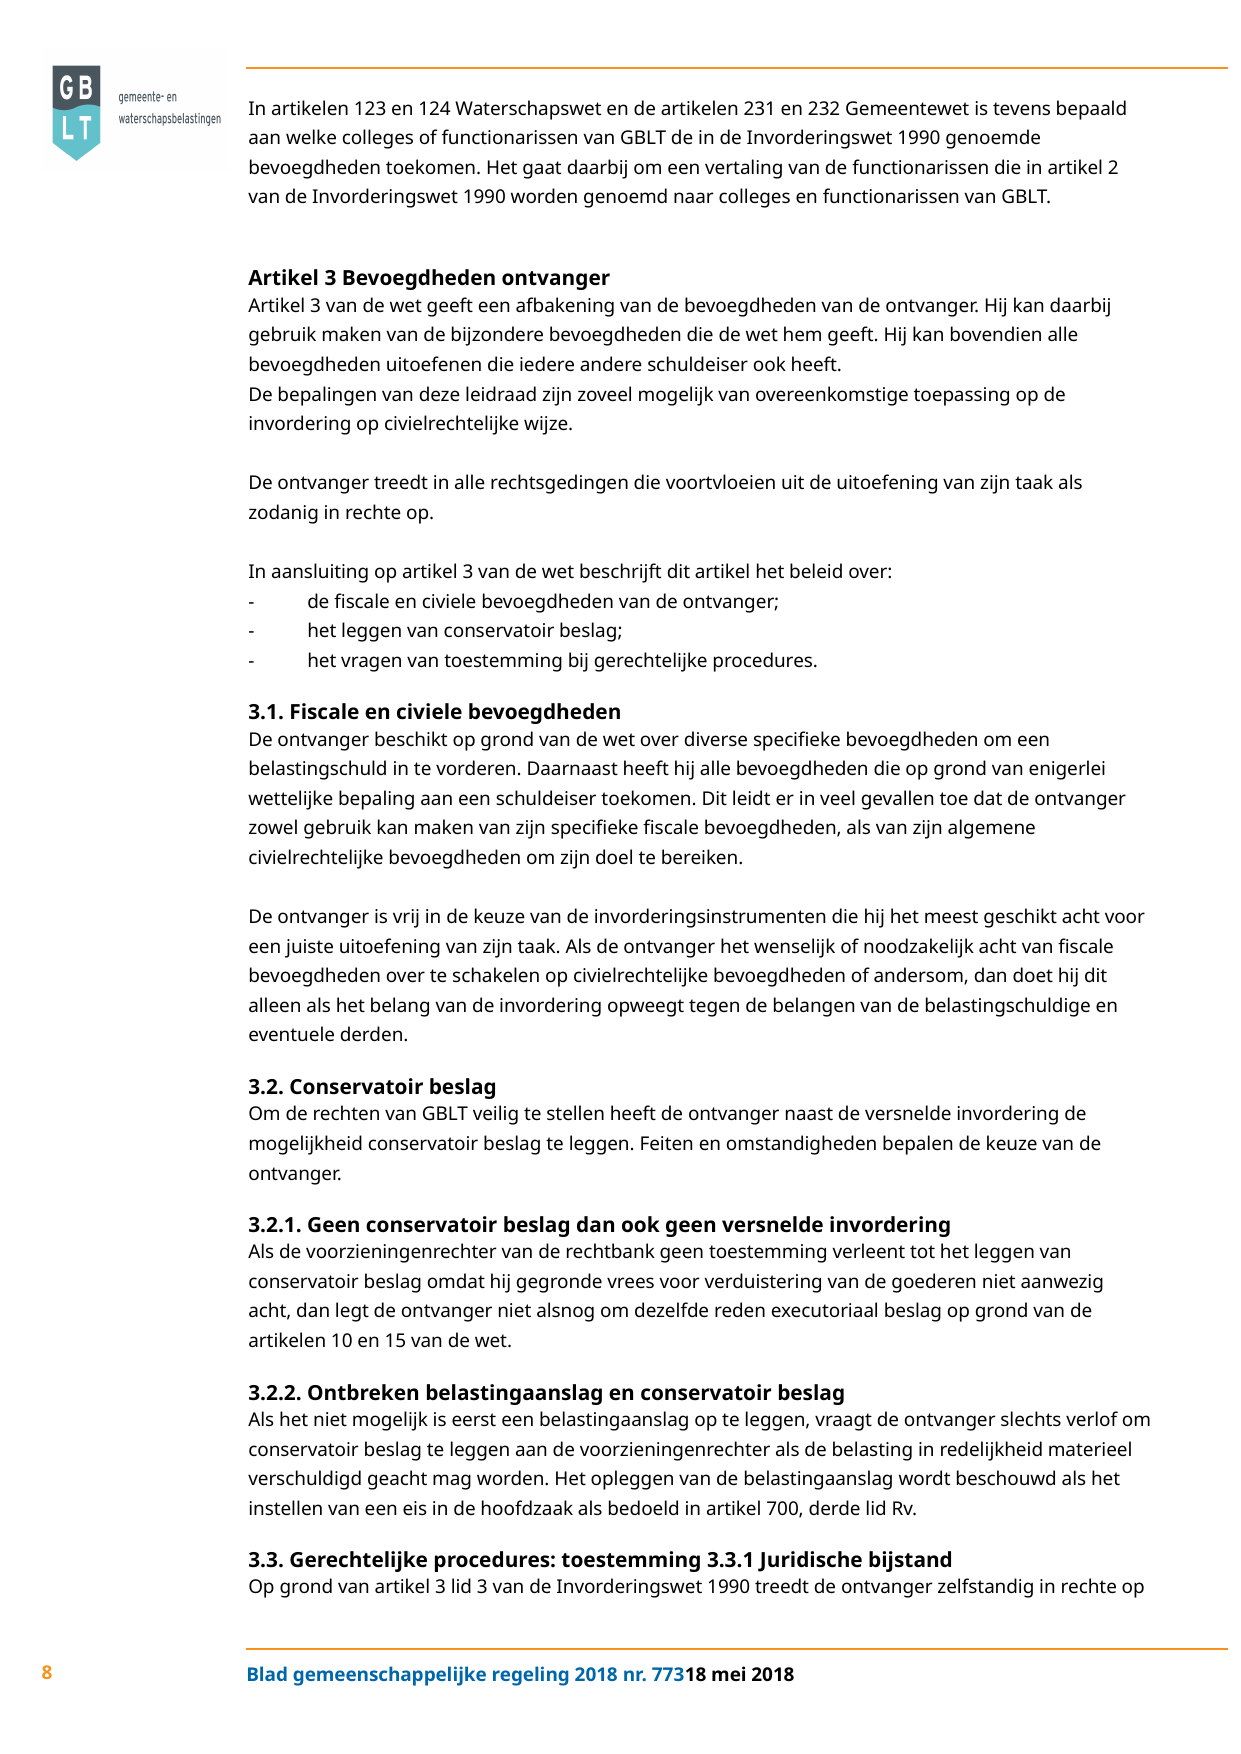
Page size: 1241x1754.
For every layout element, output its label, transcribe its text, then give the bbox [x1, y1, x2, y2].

text Op grond van artikel 3 lid 3 van de Invorderingswet 1990 treedt de ontvanger zelfstandig in rechte op [248, 1574, 1152, 1599]
text 3.2.2. Ontbreken belastingaanslag en conservatoir beslag [248, 1378, 1152, 1406]
list de fiscale en civiele bevoegdheden van de ontvanger; [248, 588, 1152, 613]
text 3.3. Gerechtelijke procedures: toestemming 3.3.1 Juridische bijstand [248, 1545, 1152, 1574]
text Om de rechten van GBLT veilig te stellen heeft de ontvanger naast de versnelde invordering de mogelijkheid conservatoir beslag te leggen. Feiten en omstandigheden bepalen de keuze van de ontvanger. [248, 1101, 1152, 1185]
text In artikelen 123 en 124 Waterschapswet en de artikelen 231 en 232 Gemeentewet is tevens bepaald aan welke colleges of functionarissen van GBLT de in de Invorderingswet 1990 genoemde bevoegdheden toekomen. Het gaat daarbij om een vertaling van de functionarissen die in artikel 2 van de Invorderingswet 1990 worden genoemd naar colleges en functionarissen van GBLT. [248, 95, 1152, 209]
text De ontvanger beschikt op grond van de wet over diverse specifieke bevoegdheden om een belastingschuld in te vorderen. Daarnaast heeft hij alle bevoegdheden die op grond van enigerlei wettelijke bepaling aan een schuldeiser toekomen. Dit leidt er in veel gevallen toe dat de ontvanger zowel gebruik kan maken van zijn specifieke fiscale bevoegdheden, als van zijn algemene civielrechtelijke bevoegdheden om zijn doel te bereiken. [248, 726, 1152, 870]
text 3.2.1. Geen conservatoir beslag dan ook geen versnelde invordering [248, 1210, 1152, 1238]
picture [41, 47, 231, 172]
text In aansluiting op artikel 3 van de wet beschrijft dit artikel het beleid over: [248, 558, 1152, 584]
list het vragen van toestemming bij gerechtelijke procedures. [248, 647, 1152, 673]
list het leggen van conservatoir beslag; [248, 617, 1152, 643]
text Artikel 3 van de wet geeft een afbakening van de bevoegdheden van de ontvanger. Hij kan daarbij gebruik maken van de bijzondere bevoegdheden die de wet hem geeft. Hij kan bovendien alle bevoegdheden uitoefenen die iedere andere schuldeiser ook heeft. [248, 292, 1152, 377]
text De ontvanger treedt in alle rechtsgedingen die voortvloeien uit de uitoefening van zijn taak als zodanig in rechte op. [248, 469, 1152, 525]
text Artikel 3 Bevoegdheden ontvanger [248, 263, 1152, 292]
text 3.1. Fiscale en civiele bevoegdheden [248, 697, 1152, 726]
text Als het niet mogelijk is eerst een belastingaanslag op te leggen, vraagt de ontvanger slechts verlof om conservatoir beslag te leggen aan de voorzieningenrechter als de belasting in redelijkheid materieel verschuldigd geacht mag worden. Het opleggen van de belastingaanslag wordt beschouwd als het instellen van een eis in de hoofdzaak als bedoeld in artikel 700, derde lid Rv. [248, 1406, 1152, 1521]
text 3.2. Conservatoir beslag [248, 1072, 1152, 1101]
text Als de voorzieningenrechter van de rechtbank geen toestemming verleent tot het leggen van conservatoir beslag omdat hij gegronde vrees voor verduistering van de goederen niet aanwezig acht, dan legt de ontvanger niet alsnog om dezelfde reden executoriaal beslag op grond van de artikelen 10 en 15 van de wet. [248, 1238, 1152, 1353]
text De bepalingen van deze leidraad zijn zoveel mogelijk van overeenkomstige toepassing op de invordering op civielrechtelijke wijze. [248, 381, 1152, 436]
text De ontvanger is vrij in de keuze van de invorderingsinstrumenten die hij het meest geschikt acht voor een juiste uitoefening van zijn taak. Als de ontvanger het wenselijk of noodzakelijk acht van fiscale bevoegdheden over te schakelen op civielrechtelijke bevoegdheden of andersom, dan doet hij dit alleen als het belang van de invordering opweegt tegen de belangen van de belastingschuldige en eventuele derden. [248, 903, 1152, 1047]
